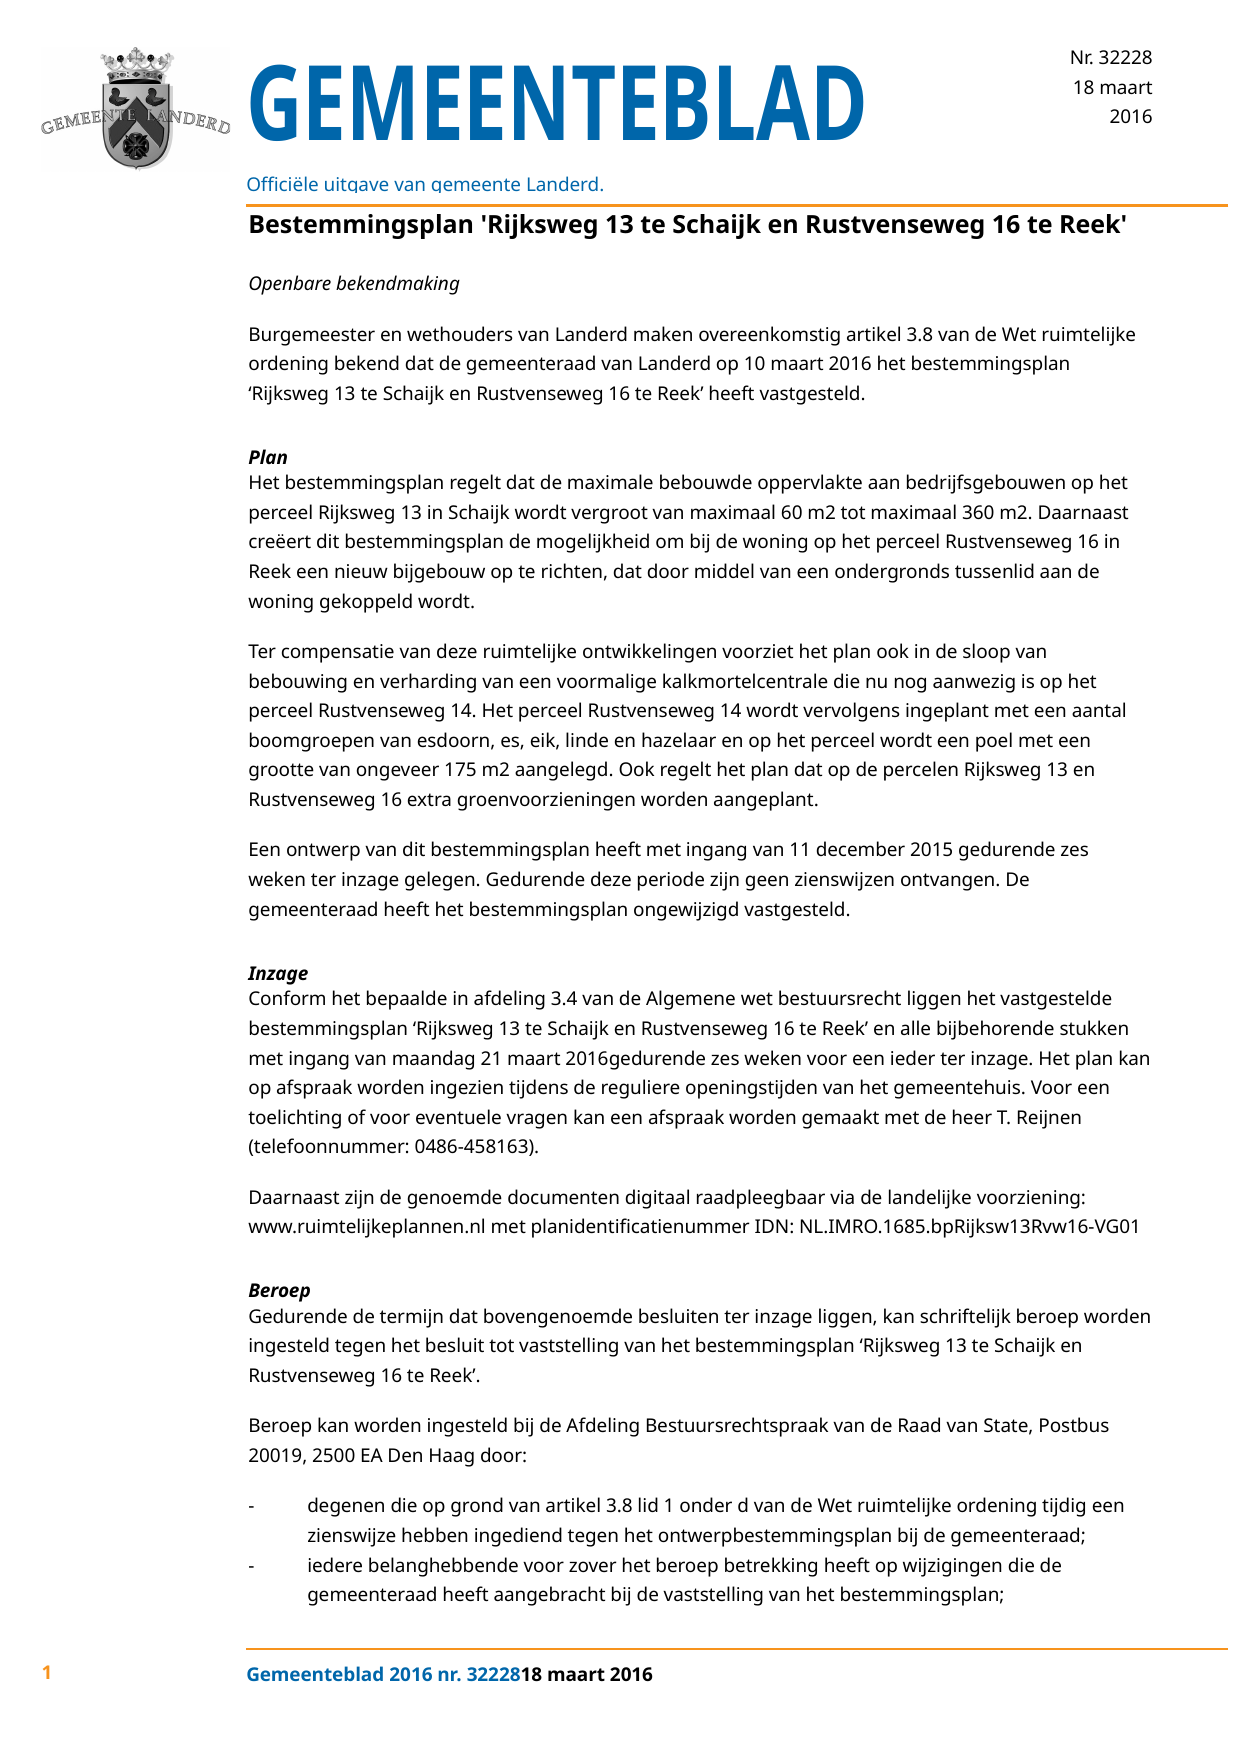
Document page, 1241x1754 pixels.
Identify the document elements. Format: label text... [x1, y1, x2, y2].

text Bestemmingsplan 'Rijksweg 13 te Schaijk en Rustvenseweg 16 te Reek' [248, 207, 1152, 241]
list degenen die op grond van artikel 3.8 lid 1 onder d van de Wet ruimtelijke ordening tijdig een zienswijze hebben ingediend tegen het ontwerpbestemmingsplan bij de gemeenteraad; [248, 1493, 1152, 1548]
list iedere belanghebbende voor zover het beroep betrekking heeft op wijzigingen die de gemeenteraad heeft aangebracht bij de vaststelling van het bestemmingsplan; [248, 1552, 1152, 1607]
picture [41, 47, 231, 172]
text Het bestemmingsplan regelt dat de maximale bebouwde oppervlakte aan bedrijfsgebouwen op het perceel Rijksweg 13 in Schaijk wordt vergroot van maximaal 60 m2 tot maximaal 360 m2. Daarnaast creëert dit bestemmingsplan de mogelijkheid om bij de woning op het perceel Rustvenseweg 16 in Reek een nieuw bijgebouw op te richten, dat door middel van een ondergronds tussenlid aan de woning gekoppeld wordt. [248, 469, 1152, 614]
text Burgemeester en wethouders van Landerd maken overeenkomstig artikel 3.8 van de Wet ruimtelijke ordening bekend dat de gemeenteraad van Landerd op 10 maart 2016 het bestemmingsplan ‘Rijksweg 13 te Schaijk en Rustvenseweg 16 te Reek’ heeft vastgesteld. [248, 321, 1152, 406]
text Plan [248, 444, 1152, 469]
text Inzage [248, 960, 1152, 986]
text Een ontwerp van dit bestemmingsplan heeft met ingang van 11 december 2015 gedurende zes weken ter inzage gelegen. Gedurende deze periode zijn geen zienswijzen ontvangen. De gemeenteraad heeft het bestemmingsplan ongewijzigd vastgesteld. [248, 837, 1152, 922]
text Conform het bepaalde in afdeling 3.4 van de Algemene wet bestuursrecht liggen het vastgestelde bestemmingsplan ‘Rijksweg 13 te Schaijk en Rustvenseweg 16 te Reek’ en alle bijbehorende stukken met ingang van maandag 21 maart 2016gedurende zes weken voor een ieder ter inzage. Het plan kan op afspraak worden ingezien tijdens de reguliere openingstijden van het gemeentehuis. Voor een toelichting of voor eventuele vragen kan een afspraak worden gemaakt met de heer T. Reijnen (telefoonnummer: 0486-458163). [248, 986, 1152, 1159]
text Beroep kan worden ingesteld bij de Afdeling Bestuursrechtspraak van de Raad van State, Postbus 20019, 2500 EA Den Haag door: [248, 1413, 1152, 1468]
text Gedurende de termijn dat bovengenoemde besluiten ter inzage liggen, kan schriftelijk beroep worden ingesteld tegen het besluit tot vaststelling van het bestemmingsplan ‘Rijksweg 13 te Schaijk en Rustvenseweg 16 te Reek’. [248, 1303, 1152, 1388]
text Beroep [248, 1277, 1152, 1303]
text Openbare bekendmaking [248, 270, 1152, 296]
text Ter compensatie van deze ruimtelijke ontwikkelingen voorziet het plan ook in de sloop van bebouwing en verharding van een voormalige kalkmortelcentrale die nu nog aanwezig is op het perceel Rustvenseweg 14. Het perceel Rustvenseweg 14 wordt vervolgens ingeplant met een aantal boomgroepen van esdoorn, es, eik, linde en hazelaar en op het perceel wordt een poel met een grootte van ongeveer 175 m2 aangelegd. Ook regelt het plan dat op de percelen Rijksweg 13 en Rustvenseweg 16 extra groenvoorzieningen worden aangeplant. [248, 638, 1152, 812]
text Daarnaast zijn de genoemde documenten digitaal raadpleegbaar via de landelijke voorziening: www.ruimtelijkeplannen.nl met planidentificatienummer IDN: NL.IMRO.1685.bpRijksw13Rvw16-VG01 [248, 1184, 1152, 1239]
